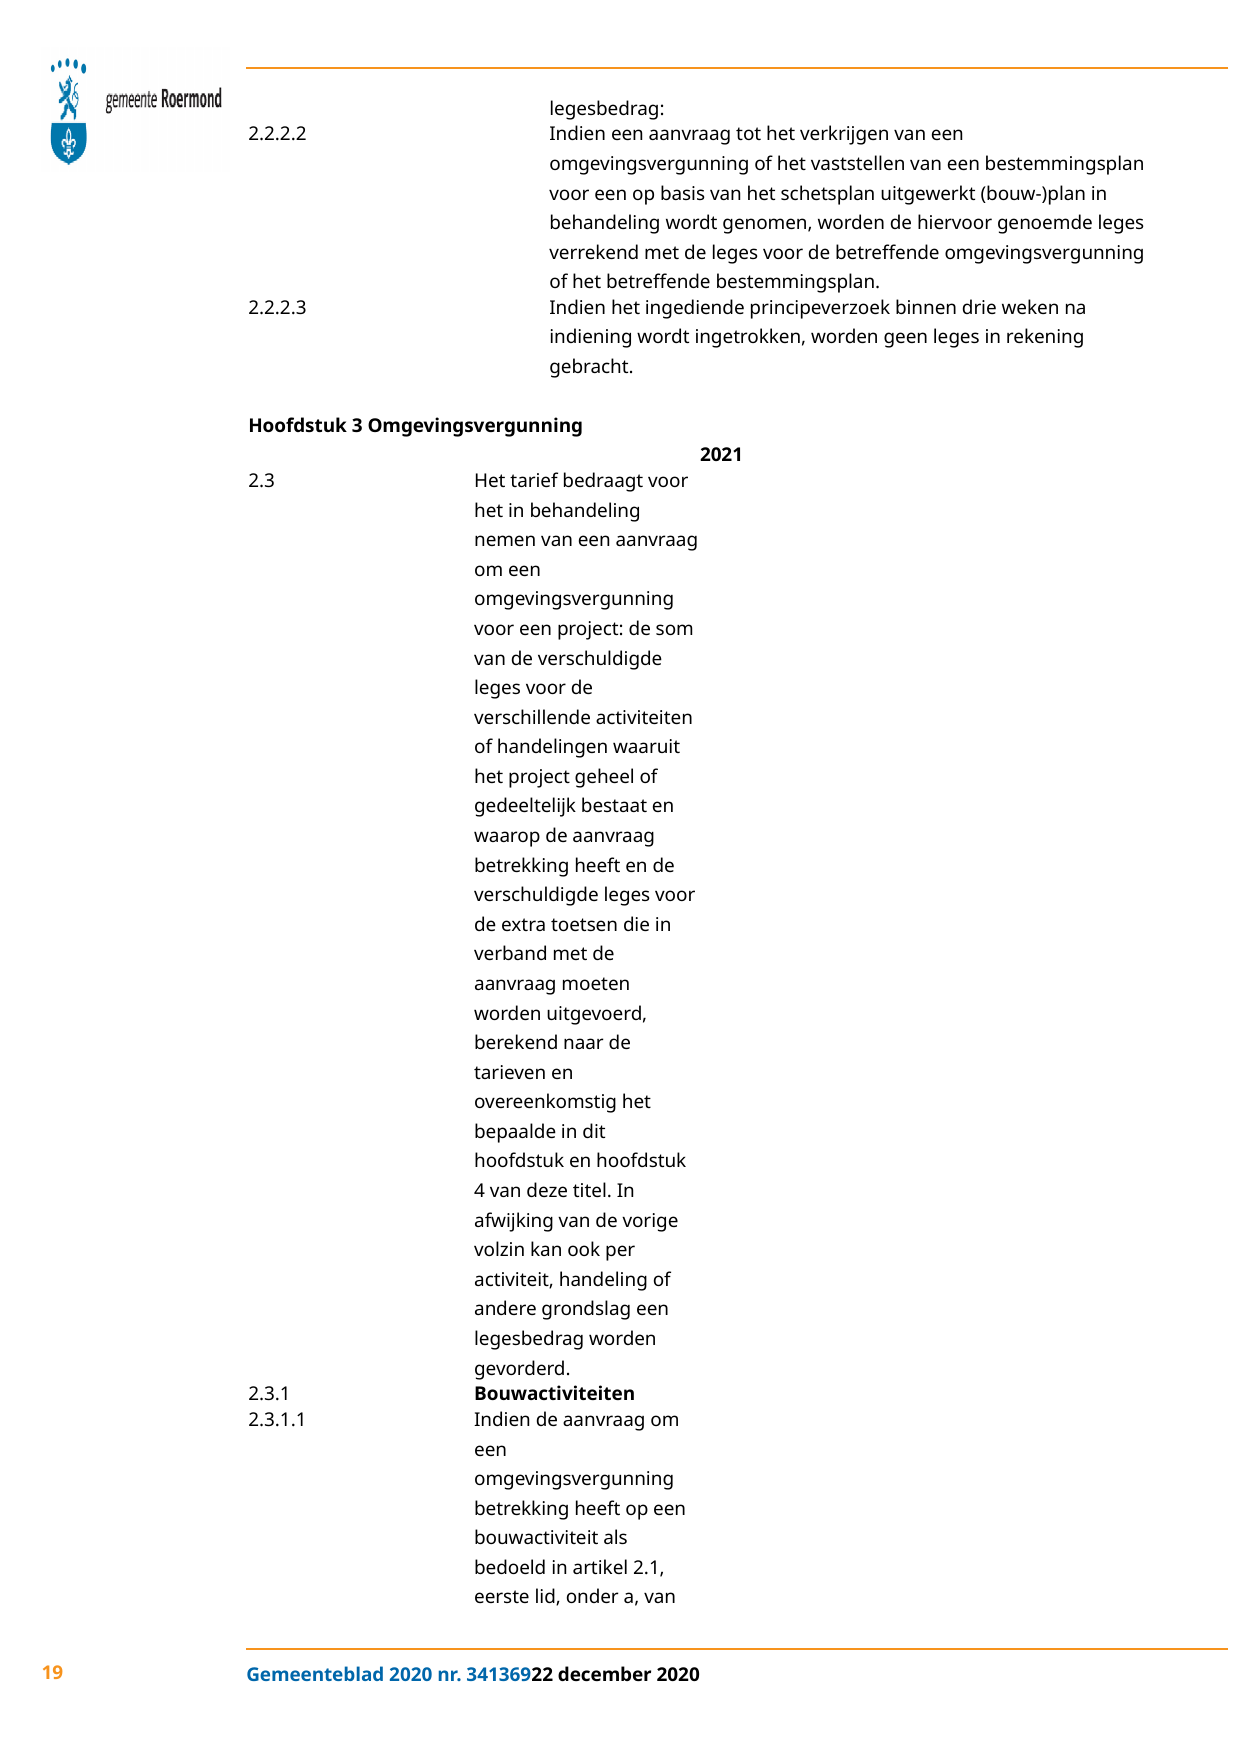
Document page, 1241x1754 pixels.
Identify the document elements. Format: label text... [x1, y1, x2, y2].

table_cell Indien de aanvraag om een omgevingsvergunning betrekking heeft op een bouwactiviteit als bedoeld in artikel 2.1, eerste lid, onder a, van [474, 1406, 700, 1609]
table_cell 2.2.2.2 [248, 121, 549, 294]
table_header [248, 442, 474, 467]
table_cell 2.3.1.1 [248, 1406, 474, 1609]
table_cell [248, 95, 549, 121]
table_cell Bouwactiviteiten [474, 1381, 700, 1406]
table_cell [700, 1406, 1152, 1609]
table_cell Indien het ingediende principeverzoek binnen drie weken na indiening wordt ingetrokken, worden geen leges in rekening gebracht. [549, 294, 1152, 379]
table_cell Indien een aanvraag tot het verkrijgen van een omgevingsvergunning of het vaststellen van een bestemmingsplan voor een op basis van het schetsplan uitgewerkt (bouw-)plan in behandeling wordt genomen, worden de hiervoor genoemde leges verrekend met de leges voor de betreffende omgevingsvergunning of het betreffende bestemmingsplan. [549, 121, 1152, 294]
table_cell [850, 95, 1152, 121]
text Hoofdstuk 3 Omgevingsvergunning [248, 412, 1152, 438]
table_cell 2.3 [248, 467, 474, 1381]
picture [41, 47, 231, 172]
table_cell 2.3.1 [248, 1381, 474, 1406]
table_cell [700, 467, 1152, 1381]
table_cell Het tarief bedraagt voor het in behandeling nemen van een aanvraag om een omgevingsvergunning voor een project: de som van de verschuldigde leges voor de verschillende activiteiten of handelingen waaruit het project geheel of gedeeltelijk bestaat en waarop de aanvraag betrekking heeft en de verschuldigde leges voor de extra toetsen die in verband met de aanvraag moeten worden uitgevoerd, berekend naar de tarieven en overeenkomstig het bepaalde in dit hoofdstuk en hoofdstuk 4 van deze titel. In afwijking van de vorige volzin kan ook per activiteit, handeling of andere grondslag een legesbedrag worden gevorderd. [474, 467, 700, 1381]
table_header [474, 442, 700, 467]
table_cell legesbedrag: [549, 95, 850, 121]
table_header 2021 [700, 442, 1152, 467]
table_cell [700, 1381, 1152, 1406]
table_cell 2.2.2.3 [248, 294, 549, 379]
